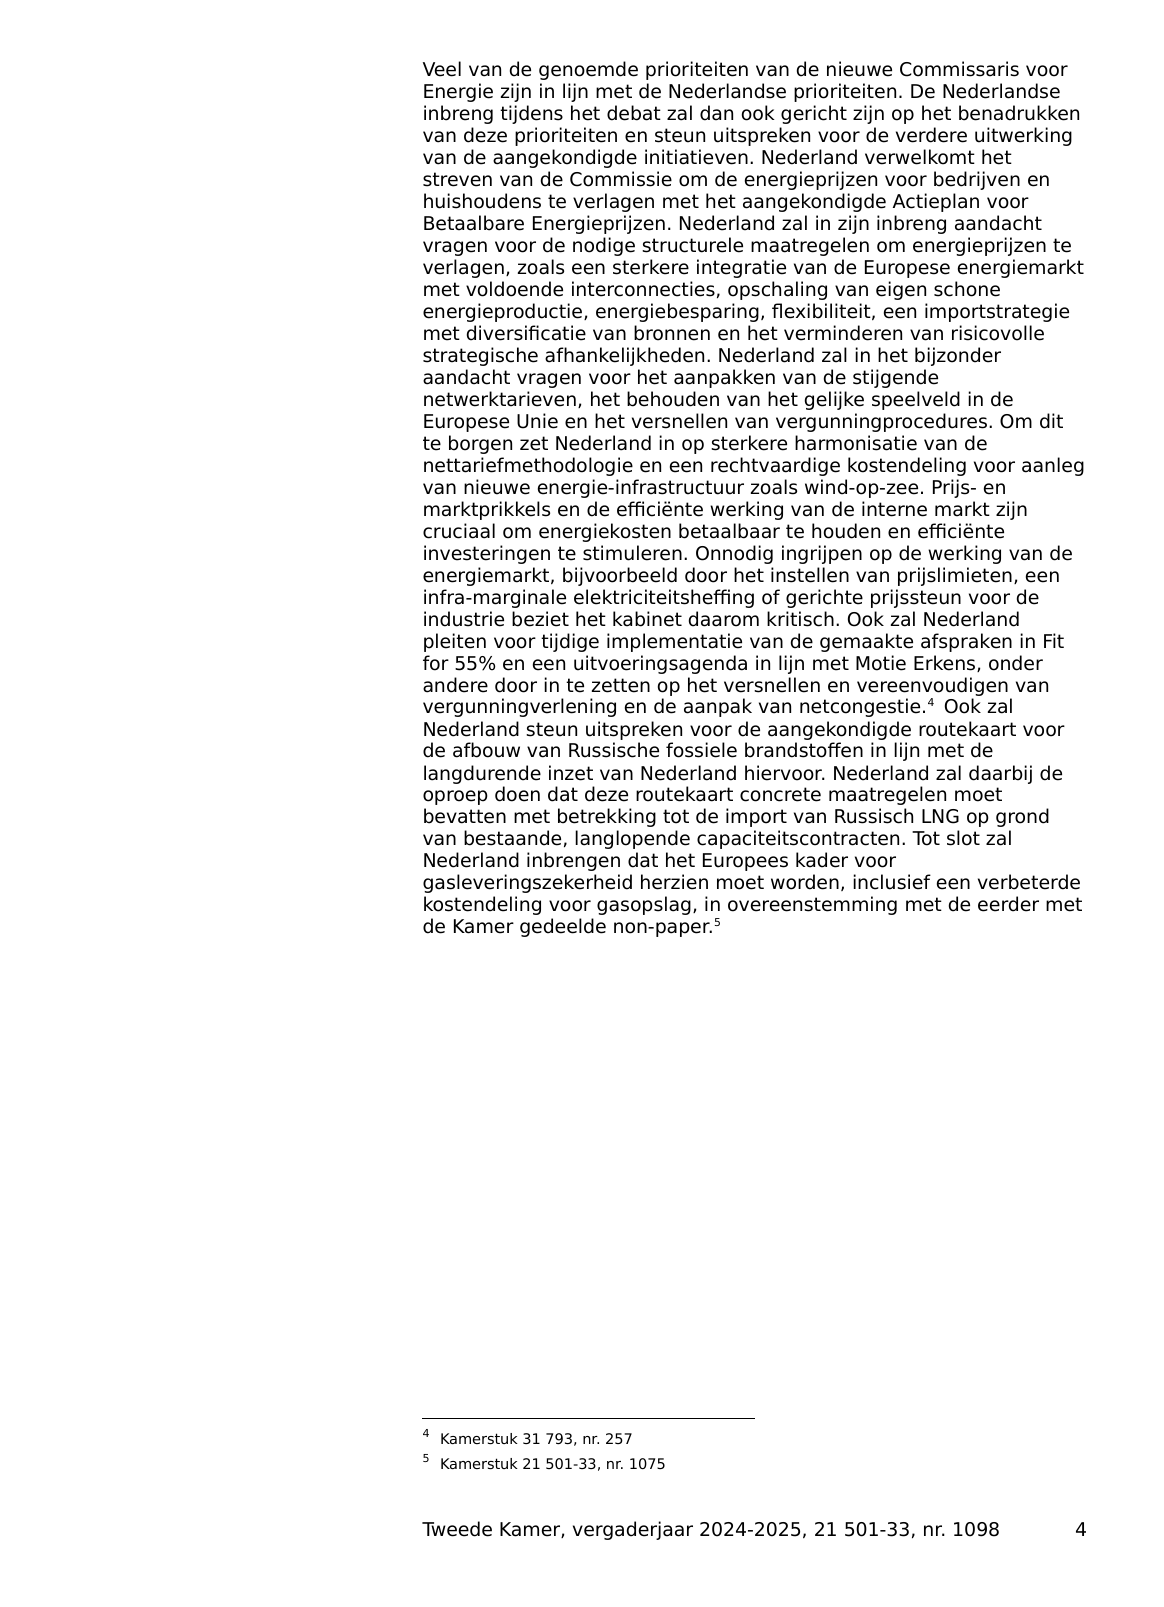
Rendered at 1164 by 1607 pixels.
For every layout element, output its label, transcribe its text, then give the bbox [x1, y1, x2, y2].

text Veel van de genoemde prioriteiten van de nieuwe Commissaris voor Energie zijn in lijn met de Nederlandse prioriteiten. De Nederlandse inbreng tijdens het debat zal dan ook gericht zijn op het benadrukken van deze prioriteiten en steun uitspreken voor de verdere uitwerking van de aangekondigde initiatieven. Nederland verwelkomt het streven van de Commissie om de energieprijzen voor bedrijven en huishoudens te verlagen met het aangekondigde Actieplan voor Betaalbare Energieprijzen. Nederland zal in zijn inbreng aandacht vragen voor de nodige structurele maatregelen om energieprijzen te verlagen, zoals een sterkere integratie van de Europese energiemarkt met voldoende interconnecties, opschaling van eigen schone energieproductie, energiebesparing, flexibiliteit, een importstrategie met diversificatie van bronnen en het verminderen van risicovolle strategische afhankelijkheden. Nederland zal in het bijzonder aandacht vragen voor het aanpakken van de stijgende netwerktarieven, het behouden van het gelijke speelveld in de Europese Unie en het versnellen van vergunningprocedures. Om dit te borgen zet Nederland in op sterkere harmonisatie van de nettariefmethodologie en een rechtvaardige kostendeling voor aanleg van nieuwe energie-infrastructuur zoals wind-op-zee. Prijs- en marktprikkels en de efficiënte werking van de interne markt zijn cruciaal om energiekosten betaalbaar te houden en efficiënte investeringen te stimuleren. Onnodig ingrijpen op de werking van de energiemarkt, bijvoorbeeld door het instellen van prijslimieten, een infra-marginale elektriciteitsheffing of gerichte prijssteun voor de industrie beziet het kabinet daarom kritisch. Ook zal Nederland pleiten voor tijdige implementatie van de gemaakte afspraken in Fit for 55% en een uitvoeringsagenda in lijn met Motie Erkens, onder andere door in te zetten op het versnellen en vereenvoudigen van vergunningverlening en de aanpak van netcongestie. Ook zal Nederland steun uitspreken voor de aangekondigde routekaart voor de afbouw van Russische fossiele brandstoffen in lijn met de langdurende inzet van Nederland hiervoor. Nederland zal daarbij de oproep doen dat deze routekaart concrete maatregelen moet bevatten met betrekking tot de import van Russisch LNG op grond van bestaande, langlopende capaciteitscontracten. Tot slot zal Nederland inbrengen dat het Europees kader voor gasleveringszekerheid herzien moet worden, inclusief een verbeterde kostendeling voor gasopslag, in overeenstemming met de eerder met de Kamer gedeelde non-paper. [422, 59, 1087, 938]
text Kamerstuk 21 501-33, nr. 1075 [422, 1452, 1087, 1474]
text Kamerstuk 31 793, nr. 257 [422, 1427, 1087, 1449]
